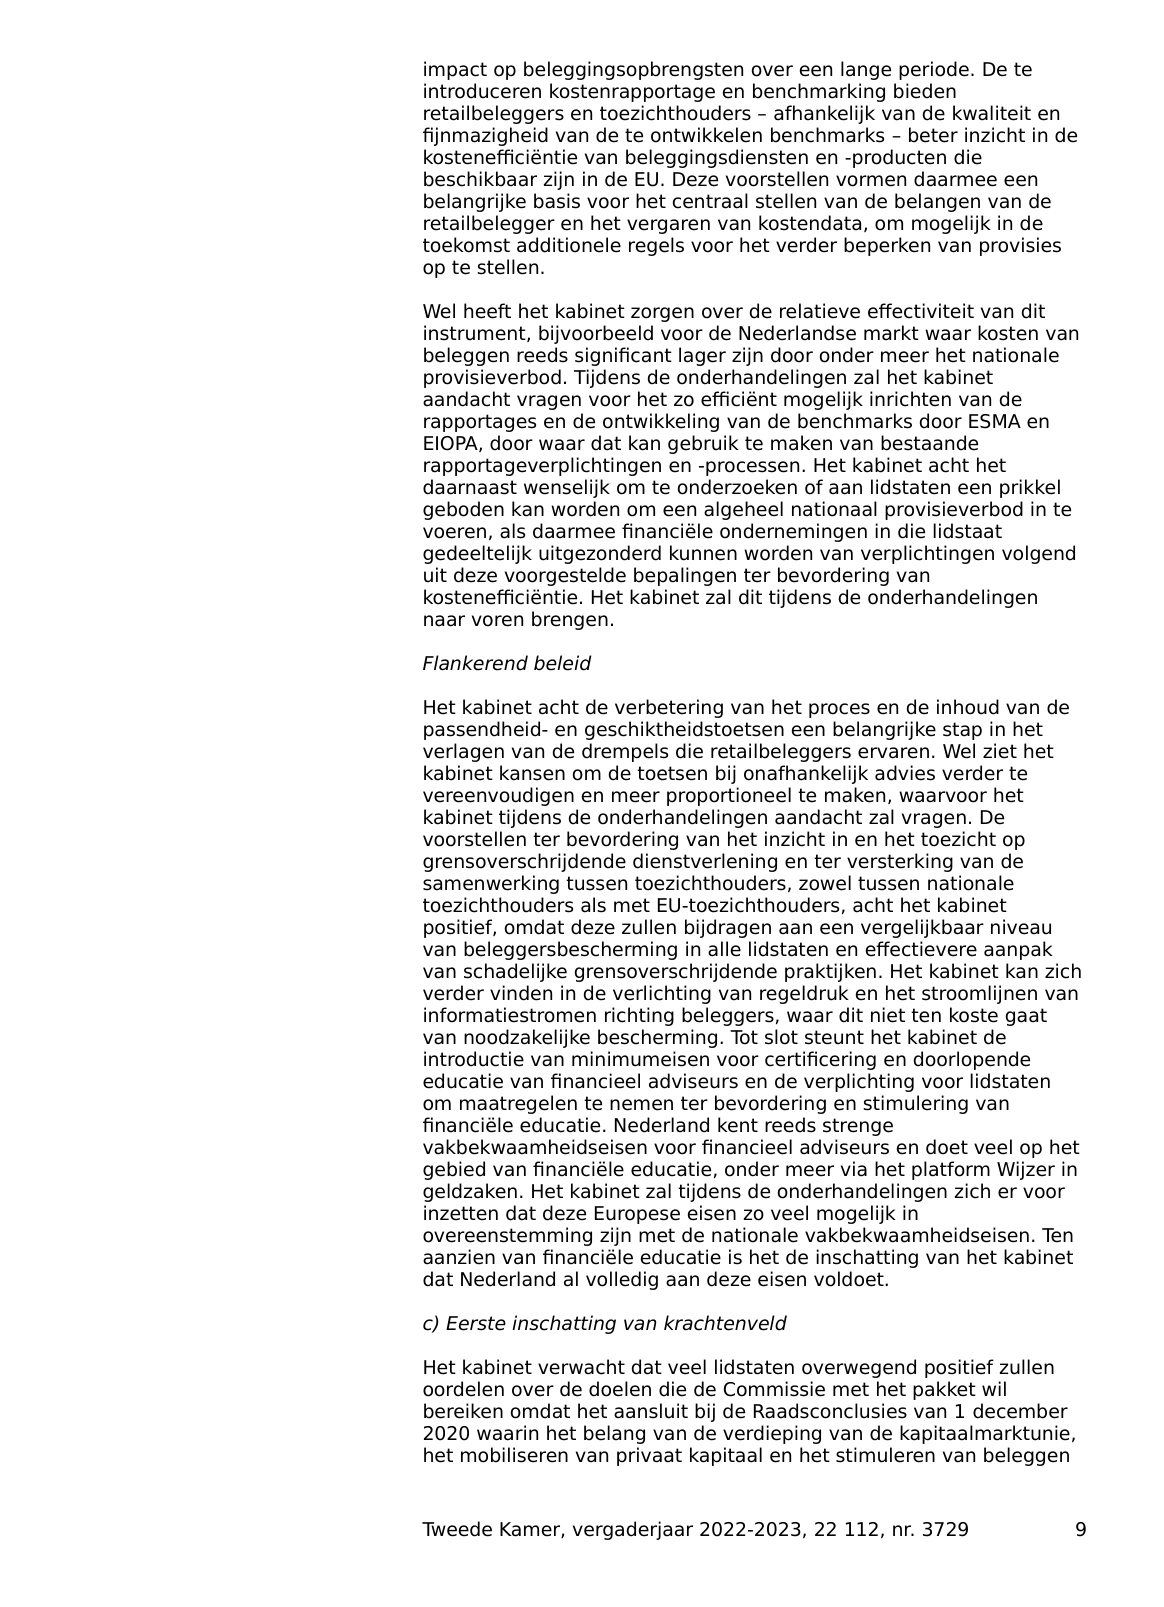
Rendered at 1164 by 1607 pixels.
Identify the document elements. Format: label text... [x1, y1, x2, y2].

text Wel heeft het kabinet zorgen over de relatieve effectiviteit van dit instrument, bijvoorbeeld voor de Nederlandse markt waar kosten van beleggen reeds significant lager zijn door onder meer het nationale provisieverbod. Tijdens de onderhandelingen zal het kabinet aandacht vragen voor het zo efficiënt mogelijk inrichten van de rapportages en de ontwikkeling van de benchmarks door ESMA en EIOPA, door waar dat kan gebruik te maken van bestaande rapportageverplichtingen en -processen. Het kabinet acht het daarnaast wenselijk om te onderzoeken of aan lidstaten een prikkel geboden kan worden om een algeheel nationaal provisieverbod in te voeren, als daarmee financiële ondernemingen in die lidstaat gedeeltelijk uitgezonderd kunnen worden van verplichtingen volgend uit deze voorgestelde bepalingen ter bevordering van kostenefficiëntie. Het kabinet zal dit tijdens de onderhandelingen naar voren brengen. [422, 301, 1087, 631]
subtitle Flankerend beleid [422, 653, 1087, 675]
text Het kabinet acht de verbetering van het proces en de inhoud van de passendheid- en geschiktheidstoetsen een belangrijke stap in het verlagen van de drempels die retailbeleggers ervaren. Wel ziet het kabinet kansen om de toetsen bij onafhankelijk advies verder te vereenvoudigen en meer proportioneel te maken, waarvoor het kabinet tijdens de onderhandelingen aandacht zal vragen. De voorstellen ter bevordering van het inzicht in en het toezicht op grensoverschrijdende dienstverlening en ter versterking van de samenwerking tussen toezichthouders, zowel tussen nationale toezichthouders als met EU-toezichthouders, acht het kabinet positief, omdat deze zullen bijdragen aan een vergelijkbaar niveau van beleggersbescherming in alle lidstaten en effectievere aanpak van schadelijke grensoverschrijdende praktijken. Het kabinet kan zich verder vinden in de verlichting van regeldruk en het stroomlijnen van informatiestromen richting beleggers, waar dit niet ten koste gaat van noodzakelijke bescherming. Tot slot steunt het kabinet de introductie van minimumeisen voor certificering en doorlopende educatie van financieel adviseurs en de verplichting voor lidstaten om maatregelen te nemen ter bevordering en stimulering van financiële educatie. Nederland kent reeds strenge vakbekwaamheidseisen voor financieel adviseurs en doet veel op het gebied van financiële educatie, onder meer via het platform Wijzer in geldzaken. Het kabinet zal tijdens de onderhandelingen zich er voor inzetten dat deze Europese eisen zo veel mogelijk in overeenstemming zijn met de nationale vakbekwaamheidseisen. Ten aanzien van financiële educatie is het de inschatting van het kabinet dat Nederland al volledig aan deze eisen voldoet. [422, 697, 1087, 1291]
subtitle c) Eerste inschatting van krachtenveld [422, 1313, 1087, 1335]
text impact op beleggingsopbrengsten over een lange periode. De te introduceren kostenrapportage en benchmarking bieden retailbeleggers en toezichthouders – afhankelijk van de kwaliteit en fijnmazigheid van de te ontwikkelen benchmarks – beter inzicht in de kostenefficiëntie van beleggingsdiensten en -producten die beschikbaar zijn in de EU. Deze voorstellen vormen daarmee een belangrijke basis voor het centraal stellen van de belangen van de retailbelegger en het vergaren van kostendata, om mogelijk in de toekomst additionele regels voor het verder beperken van provisies op te stellen. [422, 59, 1087, 279]
text Het kabinet verwacht dat veel lidstaten overwegend positief zullen oordelen over de doelen die de Commissie met het pakket wil bereiken omdat het aansluit bij de Raadsconclusies van 1 december 2020 waarin het belang van de verdieping van de kapitaalmarktunie, het mobiliseren van privaat kapitaal en het stimuleren van beleggen [422, 1357, 1087, 1467]
